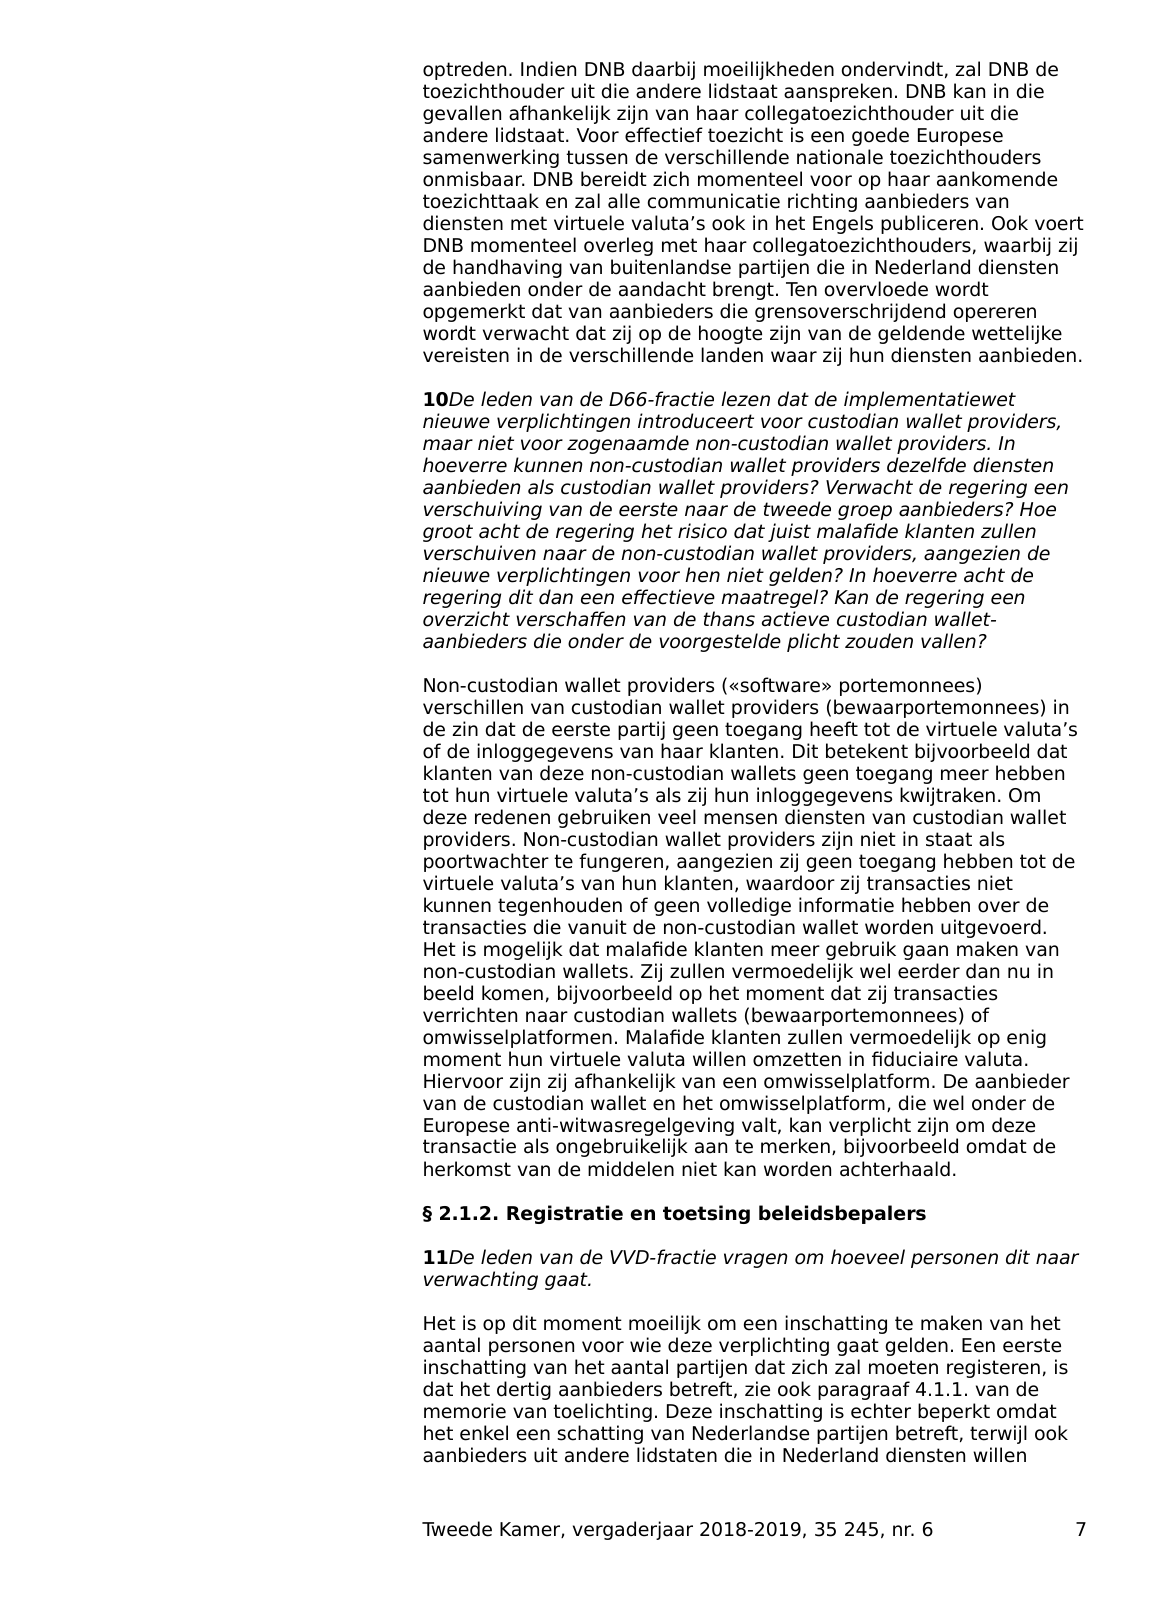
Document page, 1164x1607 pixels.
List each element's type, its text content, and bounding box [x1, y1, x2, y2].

text 10De leden van de D66-fractie lezen dat de implementatiewet nieuwe verplichtingen introduceert voor custodian wallet providers, maar niet voor zogenaamde non-custodian wallet providers. In hoeverre kunnen non-custodian wallet providers dezelfde diensten aanbieden als custodian wallet providers? Verwacht de regering een verschuiving van de eerste naar de tweede groep aanbieders? Hoe groot acht de regering het risico dat juist malafide klanten zullen verschuiven naar de non-custodian wallet providers, aangezien de nieuwe verplichtingen voor hen niet gelden? In hoeverre acht de regering dit dan een effectieve maatregel? Kan de regering een overzicht verschaffen van de thans actieve custodian wallet-aanbieders die onder de voorgestelde plicht zouden vallen? [422, 389, 1087, 653]
text 11De leden van de VVD-fractie vragen om hoeveel personen dit naar verwachting gaat. [422, 1247, 1087, 1291]
subtitle § 2.1.2. Registratie en toetsing beleidsbepalers [422, 1203, 1087, 1224]
text Non-custodian wallet providers («software» portemonnees) verschillen van custodian wallet providers (bewaarportemonnees) in de zin dat de eerste partij geen toegang heeft tot de virtuele valuta’s of de inloggegevens van haar klanten. Dit betekent bijvoorbeeld dat klanten van deze non-custodian wallets geen toegang meer hebben tot hun virtuele valuta’s als zij hun inloggegevens kwijtraken. Om deze redenen gebruiken veel mensen diensten van custodian wallet providers. Non-custodian wallet providers zijn niet in staat als poortwachter te fungeren, aangezien zij geen toegang hebben tot de virtuele valuta’s van hun klanten, waardoor zij transacties niet kunnen tegenhouden of geen volledige informatie hebben over de transacties die vanuit de non-custodian wallet worden uitgevoerd. Het is mogelijk dat malafide klanten meer gebruik gaan maken van non-custodian wallets. Zij zullen vermoedelijk wel eerder dan nu in beeld komen, bijvoorbeeld op het moment dat zij transacties verrichten naar custodian wallets (bewaarportemonnees) of omwisselplatformen. Malafide klanten zullen vermoedelijk op enig moment hun virtuele valuta willen omzetten in fiduciaire valuta. Hiervoor zijn zij afhankelijk van een omwisselplatform. De aanbieder van de custodian wallet en het omwisselplatform, die wel onder de Europese anti-witwasregelgeving valt, kan verplicht zijn om deze transactie als ongebruikelijk aan te merken, bijvoorbeeld omdat de herkomst van de middelen niet kan worden achterhaald. [422, 675, 1087, 1180]
text Het is op dit moment moeilijk om een inschatting te maken van het aantal personen voor wie deze verplichting gaat gelden. Een eerste inschatting van het aantal partijen dat zich zal moeten registeren, is dat het dertig aanbieders betreft, zie ook paragraaf 4.1.1. van de memorie van toelichting. Deze inschatting is echter beperkt omdat het enkel een schatting van Nederlandse partijen betreft, terwijl ook aanbieders uit andere lidstaten die in Nederland diensten willen [422, 1313, 1087, 1467]
text optreden. Indien DNB daarbij moeilijkheden ondervindt, zal DNB de toezichthouder uit die andere lidstaat aanspreken. DNB kan in die gevallen afhankelijk zijn van haar collegatoezichthouder uit die andere lidstaat. Voor effectief toezicht is een goede Europese samenwerking tussen de verschillende nationale toezichthouders onmisbaar. DNB bereidt zich momenteel voor op haar aankomende toezichttaak en zal alle communicatie richting aanbieders van diensten met virtuele valuta’s ook in het Engels publiceren. Ook voert DNB momenteel overleg met haar collegatoezichthouders, waarbij zij de handhaving van buitenlandse partijen die in Nederland diensten aanbieden onder de aandacht brengt. Ten overvloede wordt opgemerkt dat van aanbieders die grensoverschrijdend opereren wordt verwacht dat zij op de hoogte zijn van de geldende wettelijke vereisten in de verschillende landen waar zij hun diensten aanbieden. [422, 59, 1087, 367]
